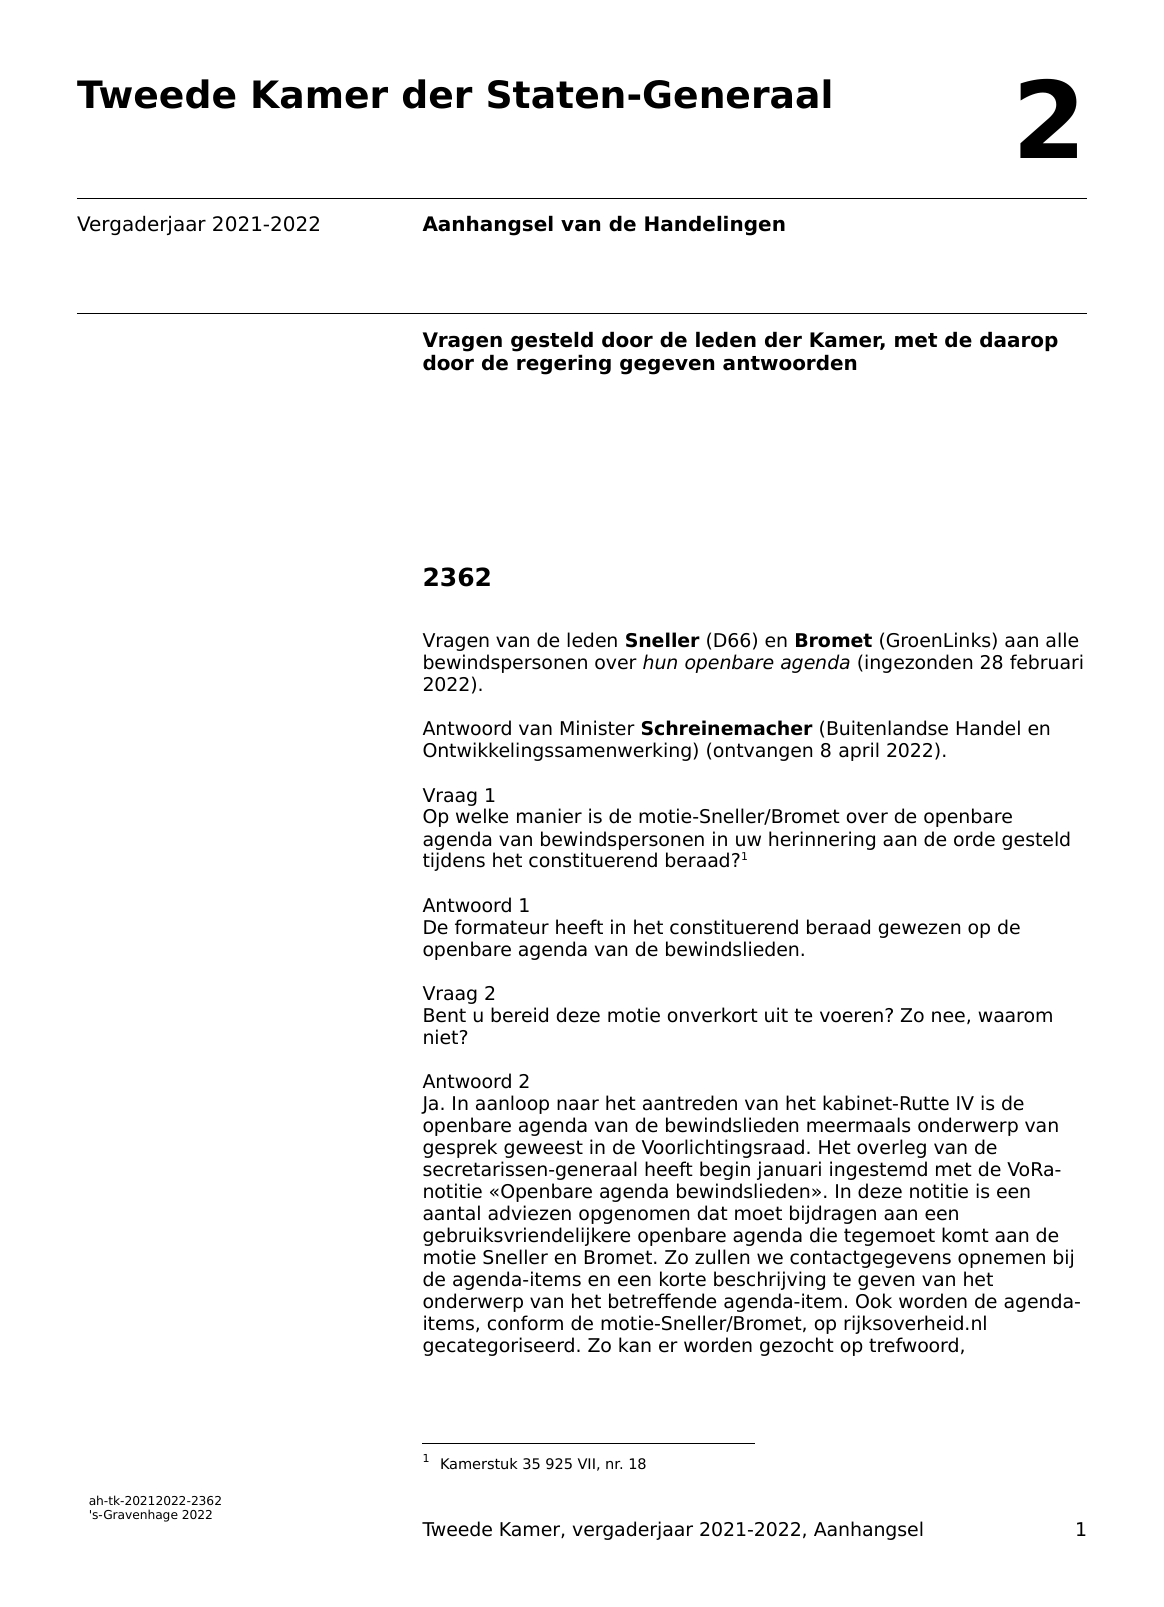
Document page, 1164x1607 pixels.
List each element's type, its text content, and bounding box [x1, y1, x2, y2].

text 2362 [422, 563, 1087, 592]
text Bent u bereid deze motie onverkort uit te voeren? Zo nee, waarom niet? [422, 1005, 1087, 1049]
text Antwoord 1 [422, 894, 1087, 917]
text Antwoord van Minister Schreinemacher (Buitenlandse Handel en Ontwikkelingssamenwerking) (ontvangen 8 april 2022). [422, 718, 1087, 762]
text Op welke manier is de motie-Sneller/Bromet over de openbare agenda van bewindspersonen in uw herinnering aan de orde gesteld tijdens het constituerend beraad? [422, 806, 1087, 872]
text Antwoord 2 [422, 1071, 1087, 1093]
table_header 2 [886, 59, 1087, 198]
text De formateur heeft in het constituerend beraad gewezen op de openbare agenda van de bewindslieden. [422, 917, 1087, 961]
text 's-Gravenhage 2022 [88, 1508, 323, 1522]
text Vraag 2 [422, 983, 1087, 1005]
table_cell Vragen gesteld door de leden der Kamer, met de daarop door de regering gegeven antwoorden [422, 314, 1087, 375]
text ah-tk-20212022-2362 [88, 1494, 323, 1508]
text Vragen van de leden Sneller (D66) en Bromet (GroenLinks) aan alle bewindspersonen over hun openbare agenda (ingezonden 28 februari 2022). [422, 630, 1087, 696]
text Ja. In aanloop naar het aantreden van het kabinet-Rutte IV is de openbare agenda van de bewindslieden meermaals onderwerp van gesprek geweest in de Voorlichtingsraad. Het overleg van de secretarissen-generaal heeft begin januari ingestemd met de VoRa-notitie «Openbare agenda bewindslieden». In deze notitie is een aantal adviezen opgenomen dat moet bijdragen aan een gebruiksvriendelijkere openbare agenda die tegemoet komt aan de motie Sneller en Bromet. Zo zullen we contactgegevens opnemen bij de agenda-items en een korte beschrijving te geven van het onderwerp van het betreffende agenda-item. Ook worden de agenda-items, conform de motie-Sneller/Bromet, op rijksoverheid.nl gecategoriseerd. Zo kan er worden gezocht op trefwoord, [422, 1093, 1087, 1357]
table_header Tweede Kamer der Staten-Generaal [77, 59, 886, 198]
table_cell Aanhangsel van de Handelingen [422, 199, 1087, 313]
text Kamerstuk 35 925 VII, nr. 18 [422, 1452, 1087, 1474]
table_cell Vergaderjaar 2021-2022 [77, 199, 422, 313]
table_cell [77, 314, 422, 375]
text Vraag 1 [422, 784, 1087, 806]
